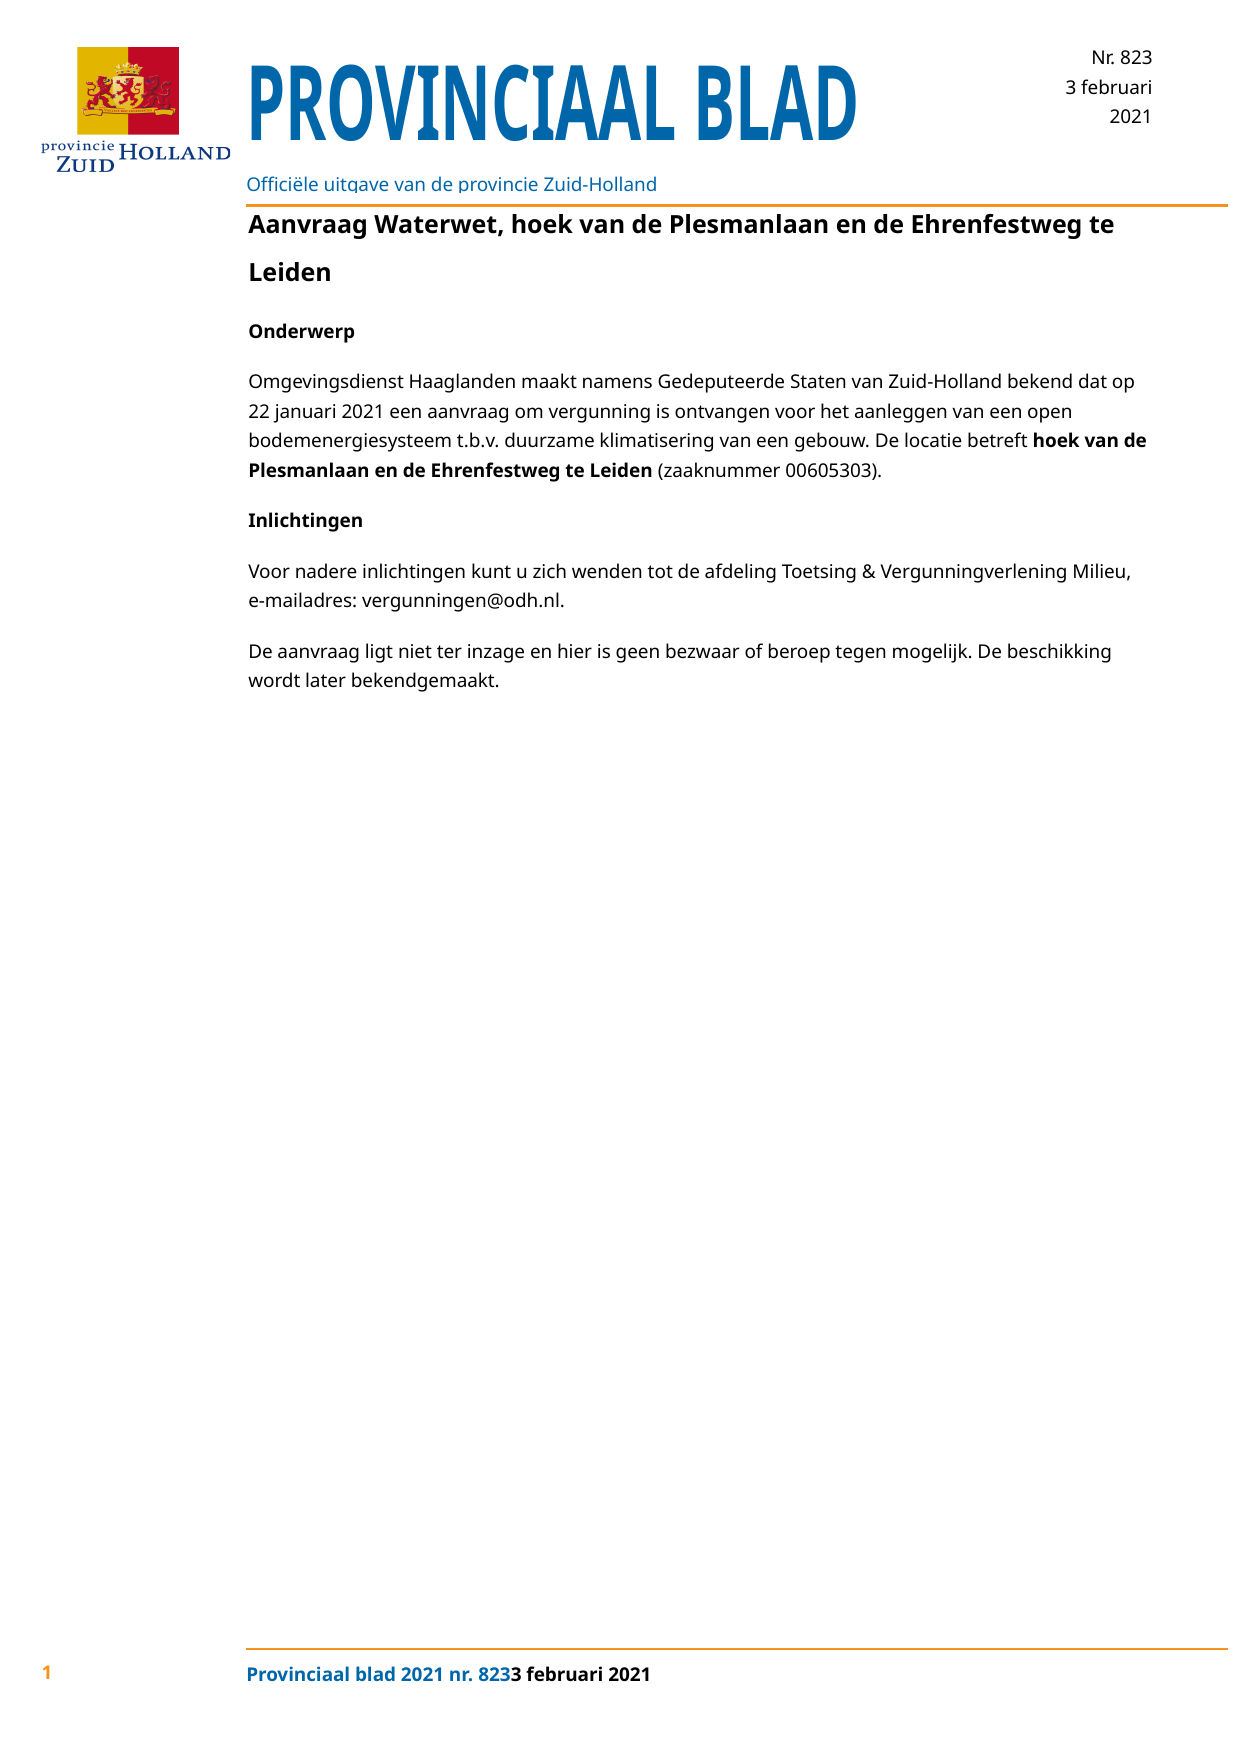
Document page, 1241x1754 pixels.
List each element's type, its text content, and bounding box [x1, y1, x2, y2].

text De aanvraag ligt niet ter inzage en hier is geen bezwaar of beroep tegen mogelijk. De beschikking wordt later bekendgemaakt. [248, 638, 1152, 693]
picture [41, 47, 231, 172]
text Inlichtingen [248, 507, 1152, 533]
text Aanvraag Waterwet, hoek van de Plesmanlaan en de Ehrenfestweg te Leiden [248, 207, 1152, 288]
text Omgevingsdienst Haaglanden maakt namens Gedeputeerde Staten van Zuid-Holland bekend dat op 22 januari 2021 een aanvraag om vergunning is ontvangen voor het aanleggen van een open bodemenergiesysteem t.b.v. duurzame klimatisering van een gebouw. De locatie betreft hoek van de Plesmanlaan en de Ehrenfestweg te Leiden (zaaknummer 00605303). [248, 368, 1152, 483]
text Voor nadere inlichtingen kunt u zich wenden tot de afdeling Toetsing & Vergunningverlening Milieu, e-mailadres: vergunningen@odh.nl. [248, 558, 1152, 613]
text Onderwerp [248, 318, 1152, 344]
